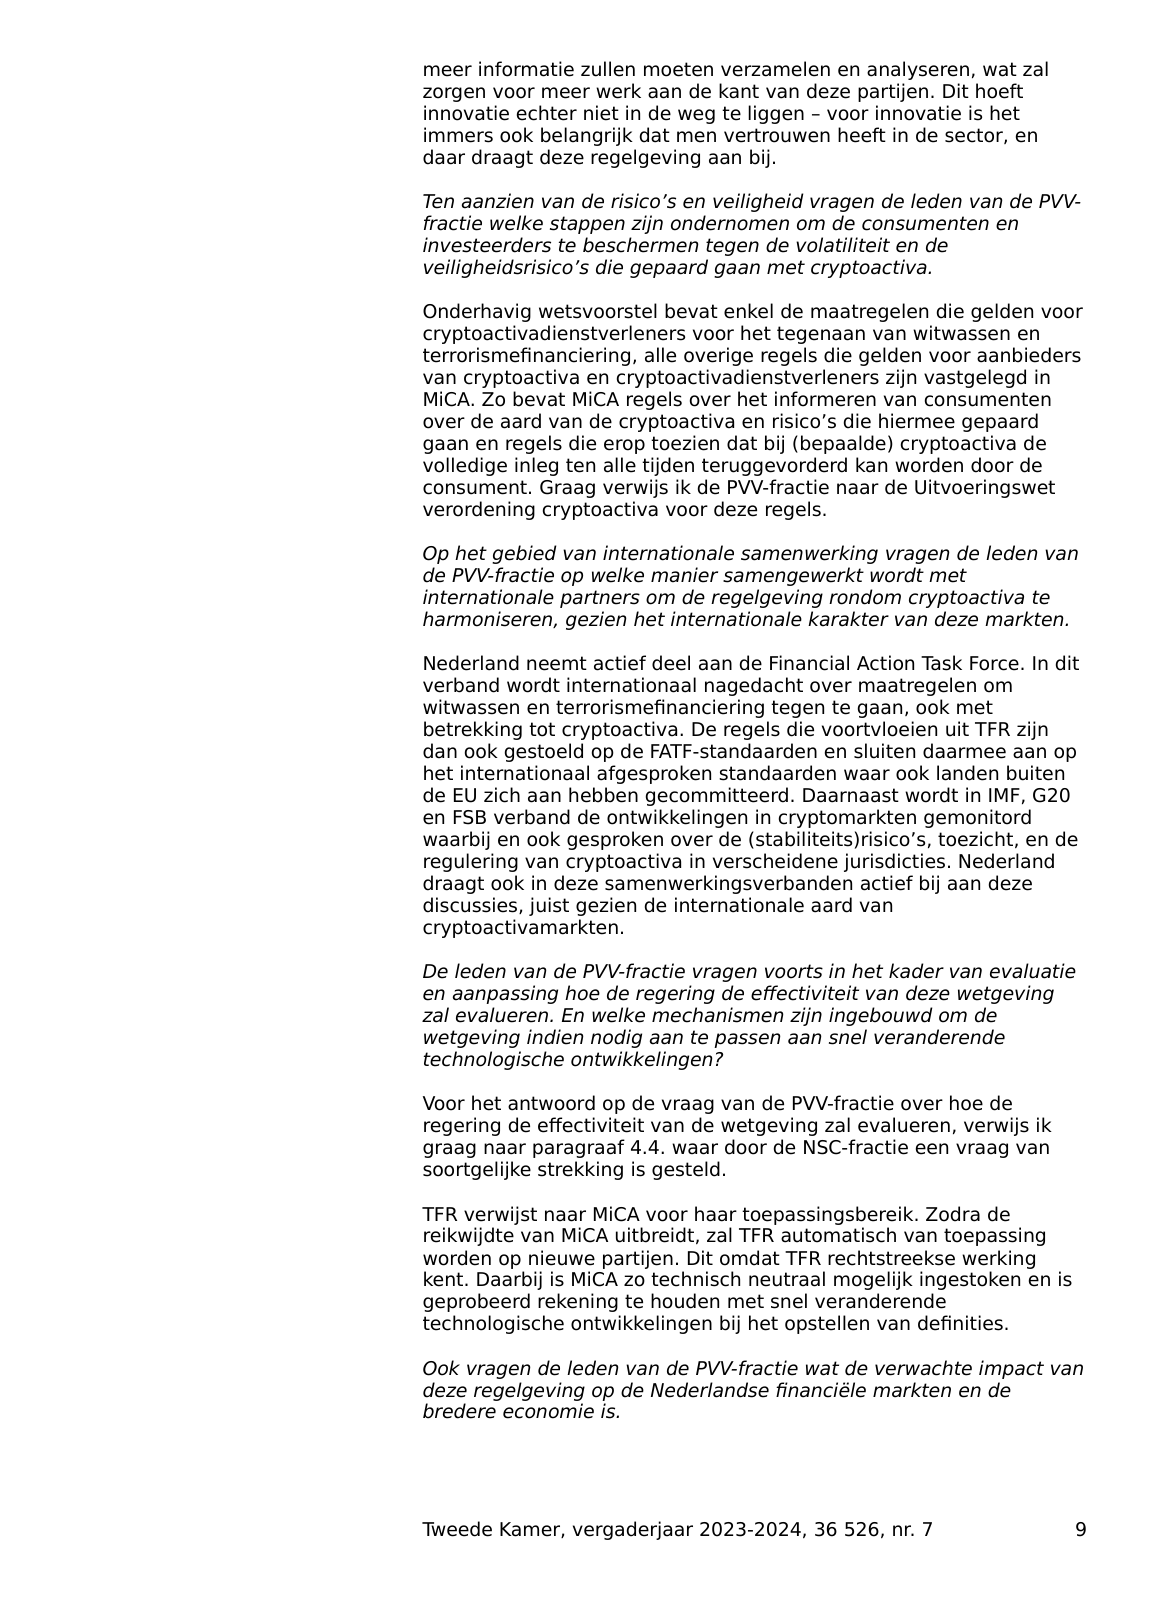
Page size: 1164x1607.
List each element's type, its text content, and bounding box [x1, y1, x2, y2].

text Nederland neemt actief deel aan de Financial Action Task Force. In dit verband wordt internationaal nagedacht over maatregelen om witwassen en terrorismefinanciering tegen te gaan, ook met betrekking tot cryptoactiva. De regels die voortvloeien uit TFR zijn dan ook gestoeld op de FATF-standaarden en sluiten daarmee aan op het internationaal afgesproken standaarden waar ook landen buiten de EU zich aan hebben gecommitteerd. Daarnaast wordt in IMF, G20 en FSB verband de ontwikkelingen in cryptomarkten gemonitord waarbij en ook gesproken over de (stabiliteits)risico’s, toezicht, en de regulering van cryptoactiva in verscheidene jurisdicties. Nederland draagt ook in deze samenwerkingsverbanden actief bij aan deze discussies, juist gezien de internationale aard van cryptoactivamarkten. [422, 653, 1087, 939]
text meer informatie zullen moeten verzamelen en analyseren, wat zal zorgen voor meer werk aan de kant van deze partijen. Dit hoeft innovatie echter niet in de weg te liggen – voor innovatie is het immers ook belangrijk dat men vertrouwen heeft in de sector, en daar draagt deze regelgeving aan bij. [422, 59, 1087, 169]
text Ook vragen de leden van de PVV-fractie wat de verwachte impact van deze regelgeving op de Nederlandse financiële markten en de bredere economie is. [422, 1357, 1087, 1423]
text Onderhavig wetsvoorstel bevat enkel de maatregelen die gelden voor cryptoactivadienstverleners voor het tegenaan van witwassen en terrorismefinanciering, alle overige regels die gelden voor aanbieders van cryptoactiva en cryptoactivadienstverleners zijn vastgelegd in MiCA. Zo bevat MiCA regels over het informeren van consumenten over de aard van de cryptoactiva en risico’s die hiermee gepaard gaan en regels die erop toezien dat bij (bepaalde) cryptoactiva de volledige inleg ten alle tijden teruggevorderd kan worden door de consument. Graag verwijs ik de PVV-fractie naar de Uitvoeringswet verordening cryptoactiva voor deze regels. [422, 301, 1087, 521]
text TFR verwijst naar MiCA voor haar toepassingsbereik. Zodra de reikwijdte van MiCA uitbreidt, zal TFR automatisch van toepassing worden op nieuwe partijen. Dit omdat TFR rechtstreekse werking kent. Daarbij is MiCA zo technisch neutraal mogelijk ingestoken en is geprobeerd rekening te houden met snel veranderende technologische ontwikkelingen bij het opstellen van definities. [422, 1203, 1087, 1335]
text De leden van de PVV-fractie vragen voorts in het kader van evaluatie en aanpassing hoe de regering de effectiviteit van deze wetgeving zal evalueren. En welke mechanismen zijn ingebouwd om de wetgeving indien nodig aan te passen aan snel veranderende technologische ontwikkelingen? [422, 961, 1087, 1071]
text Ten aanzien van de risico’s en veiligheid vragen de leden van de PVV-fractie welke stappen zijn ondernomen om de consumenten en investeerders te beschermen tegen de volatiliteit en de veiligheidsrisico’s die gepaard gaan met cryptoactiva. [422, 191, 1087, 279]
text Op het gebied van internationale samenwerking vragen de leden van de PVV-fractie op welke manier samengewerkt wordt met internationale partners om de regelgeving rondom cryptoactiva te harmoniseren, gezien het internationale karakter van deze markten. [422, 543, 1087, 631]
text Voor het antwoord op de vraag van de PVV-fractie over hoe de regering de effectiviteit van de wetgeving zal evalueren, verwijs ik graag naar paragraaf 4.4. waar door de NSC-fractie een vraag van soortgelijke strekking is gesteld. [422, 1093, 1087, 1181]
